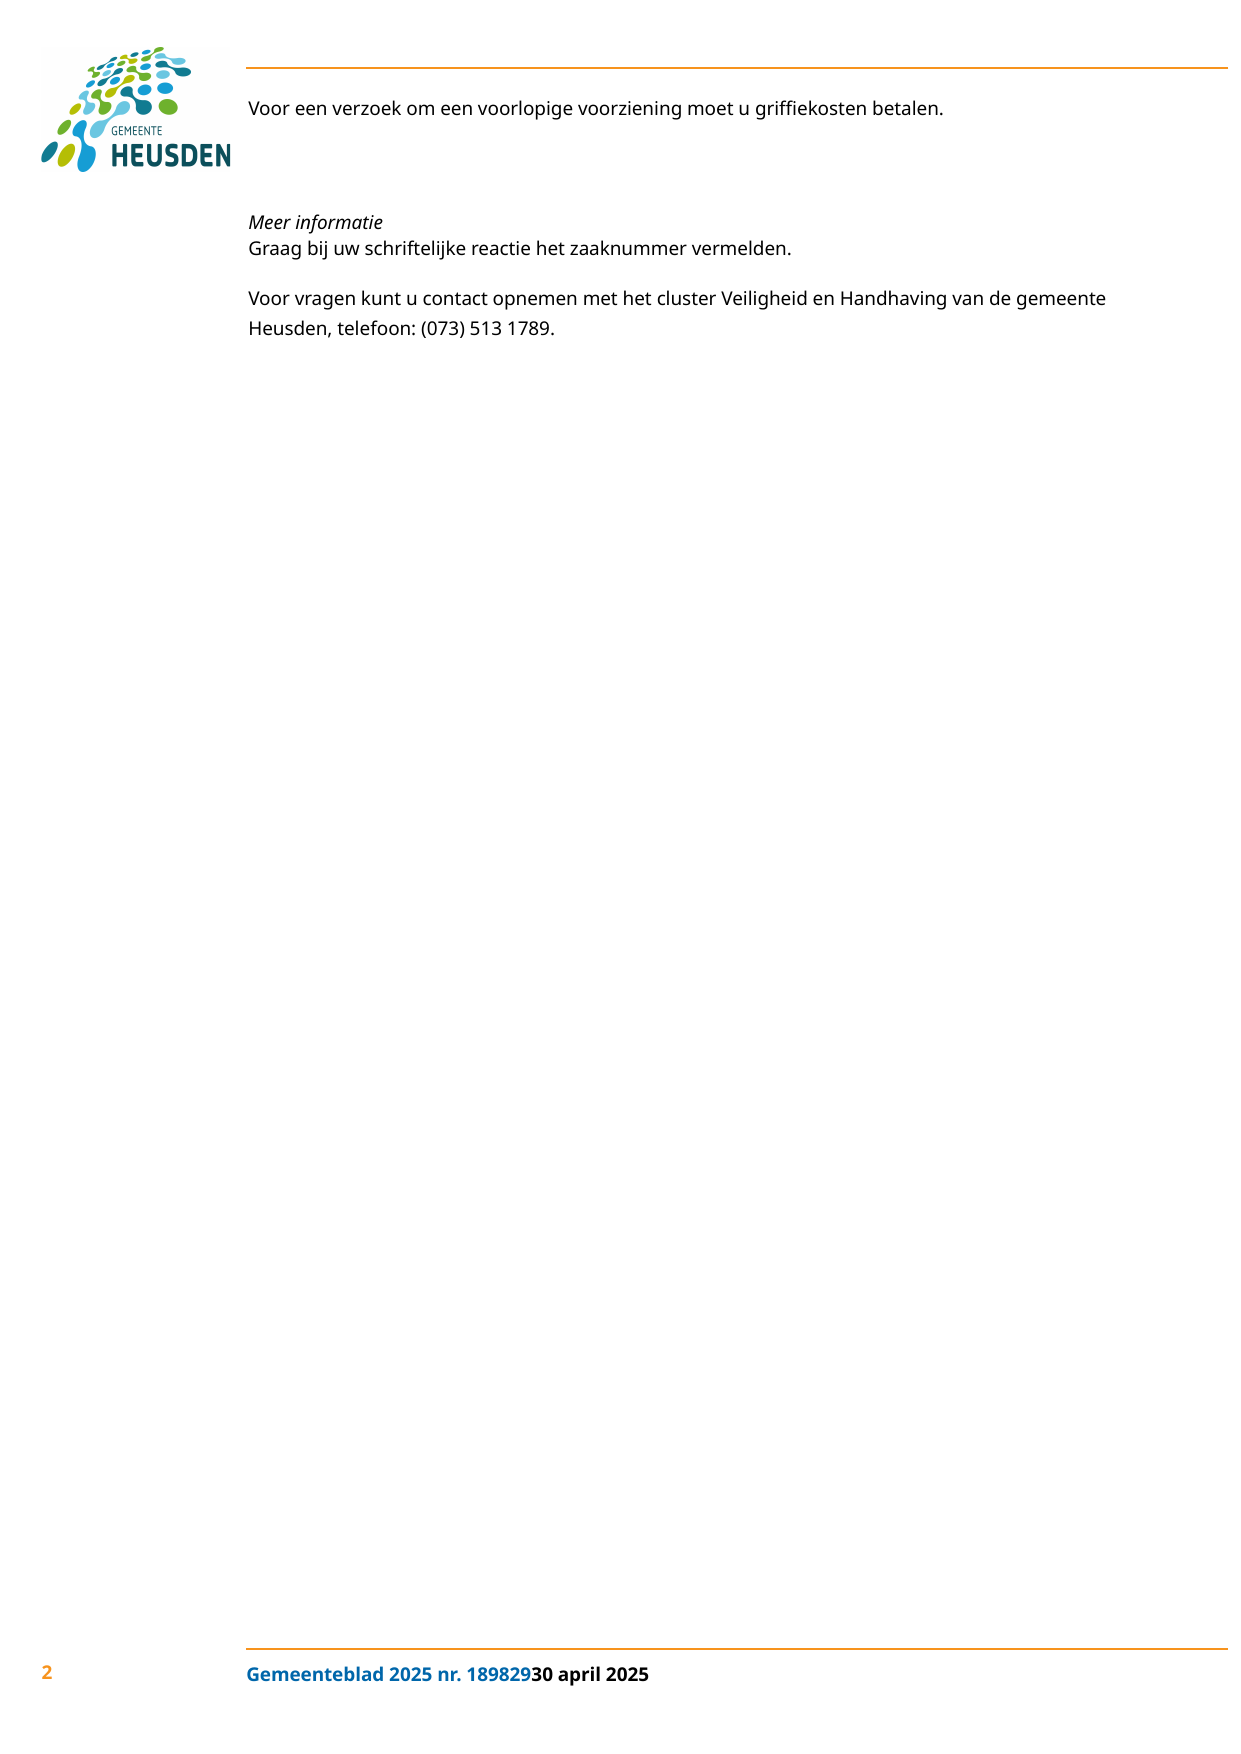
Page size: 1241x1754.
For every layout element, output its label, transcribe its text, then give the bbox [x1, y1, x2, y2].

text Voor een verzoek om een voorlopige voorziening moet u griffiekosten betalen. [248, 95, 1152, 121]
text Meer informatie [248, 209, 1152, 235]
text Voor vragen kunt u contact opnemen met het cluster Veiligheid en Handhaving van de gemeente Heusden, telefoon: (073) 513 1789. [248, 285, 1152, 341]
picture [41, 47, 231, 172]
text Graag bij uw schriftelijke reactie het zaaknummer vermelden. [248, 235, 1152, 261]
